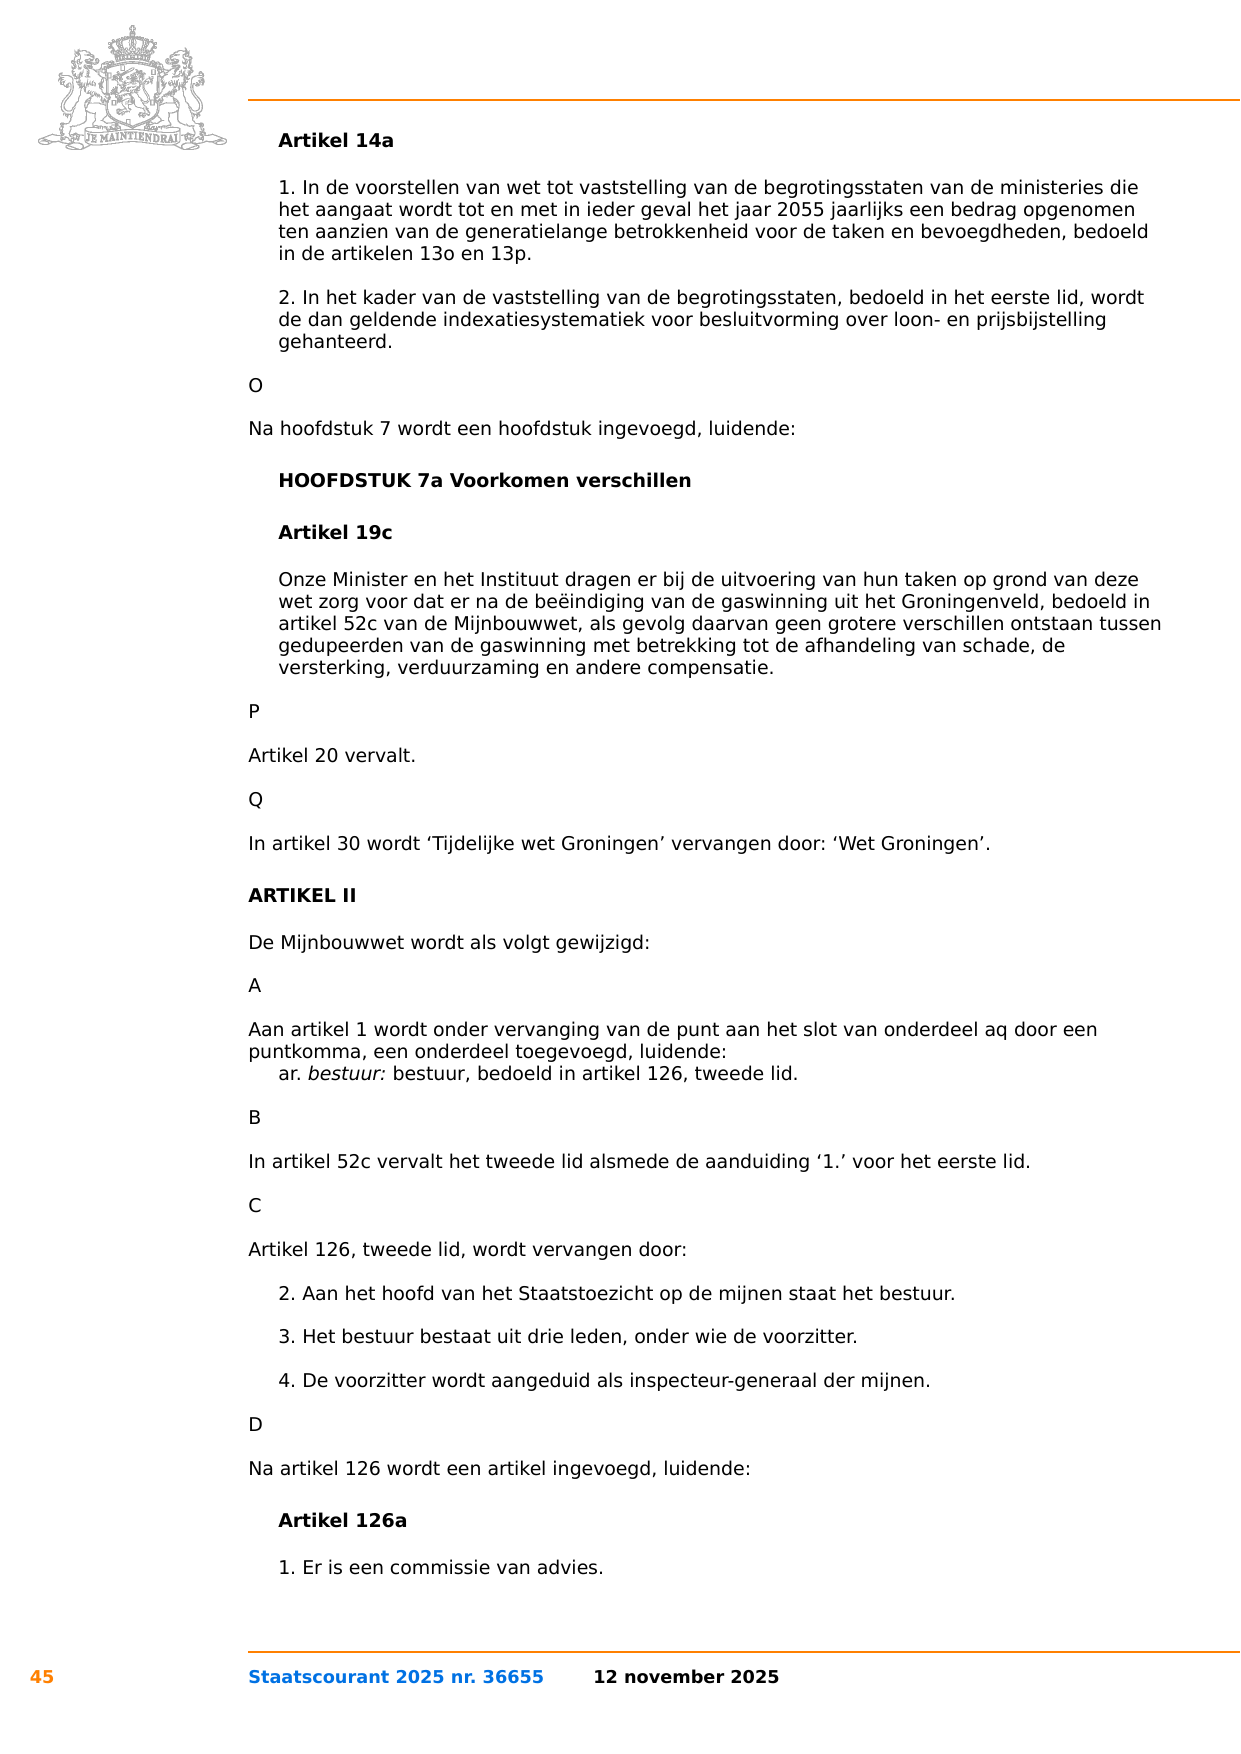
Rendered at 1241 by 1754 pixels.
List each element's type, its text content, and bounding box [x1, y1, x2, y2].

text 1. Er is een commissie van advies. [278, 1557, 1163, 1579]
picture [38, 25, 227, 150]
text Na hoofdstuk 7 wordt een hoofdstuk ingevoegd, luidende: [248, 418, 1163, 440]
subtitle HOOFDSTUK 7a Voorkomen verschillen [278, 470, 1163, 492]
text 4. De voorzitter wordt aangeduid als inspecteur-generaal der mijnen. [278, 1370, 1163, 1392]
text C [248, 1195, 1163, 1217]
text ar. bestuur: bestuur, bedoeld in artikel 126, tweede lid. [278, 1063, 1163, 1085]
text In artikel 30 wordt ‘Tijdelijke wet Groningen’ vervangen door: ‘Wet Groningen’. [248, 833, 1163, 854]
text Aan artikel 1 wordt onder vervanging van de punt aan het slot van onderdeel aq door een puntkomma, een onderdeel toegevoegd, luidende: [248, 1019, 1163, 1063]
text Onze Minister en het Instituut dragen er bij de uitvoering van hun taken op grond van deze wet zorg voor dat er na de beëindiging van de gaswinning uit het Groningenveld, bedoeld in artikel 52c van de Mijnbouwwet, als gevolg daarvan geen grotere verschillen ontstaan tussen gedupeerden van de gaswinning met betrekking tot de afhandeling van schade, de versterking, verduurzaming en andere compensatie. [278, 569, 1163, 679]
text Na artikel 126 wordt een artikel ingevoegd, luidende: [248, 1458, 1163, 1480]
subtitle ARTIKEL II [248, 884, 1163, 907]
subtitle Artikel 14a [278, 130, 1163, 152]
text In artikel 52c vervalt het tweede lid alsmede de aanduiding ‘1.’ voor het eerste lid. [248, 1151, 1163, 1173]
text P [248, 701, 1163, 723]
text Artikel 20 vervalt. [248, 745, 1163, 767]
text De Mijnbouwwet wordt als volgt gewijzigd: [248, 932, 1163, 953]
text 3. Het bestuur bestaat uit drie leden, onder wie de voorzitter. [278, 1326, 1163, 1348]
text 1. In de voorstellen van wet tot vaststelling van de begrotingsstaten van de ministeries die het aangaat wordt tot en met in ieder geval het jaar 2055 jaarlijks een bedrag opgenomen ten aanzien van de generatielange betrokkenheid voor de taken en bevoegdheden, bedoeld in de artikelen 13o en 13p. [278, 177, 1163, 265]
text A [248, 975, 1163, 997]
text O [248, 374, 1163, 396]
text D [248, 1414, 1163, 1436]
text 2. In het kader van de vaststelling van de begrotingsstaten, bedoeld in het eerste lid, wordt de dan geldende indexatiesystematiek voor besluitvorming over loon- en prijsbijstelling gehanteerd. [278, 287, 1163, 353]
text Q [248, 789, 1163, 811]
subtitle Artikel 19c [278, 522, 1163, 544]
text Artikel 126, tweede lid, wordt vervangen door: [248, 1239, 1163, 1261]
text B [248, 1107, 1163, 1129]
subtitle Artikel 126a [278, 1510, 1163, 1532]
text 2. Aan het hoofd van het Staatstoezicht op de mijnen staat het bestuur. [278, 1282, 1163, 1304]
